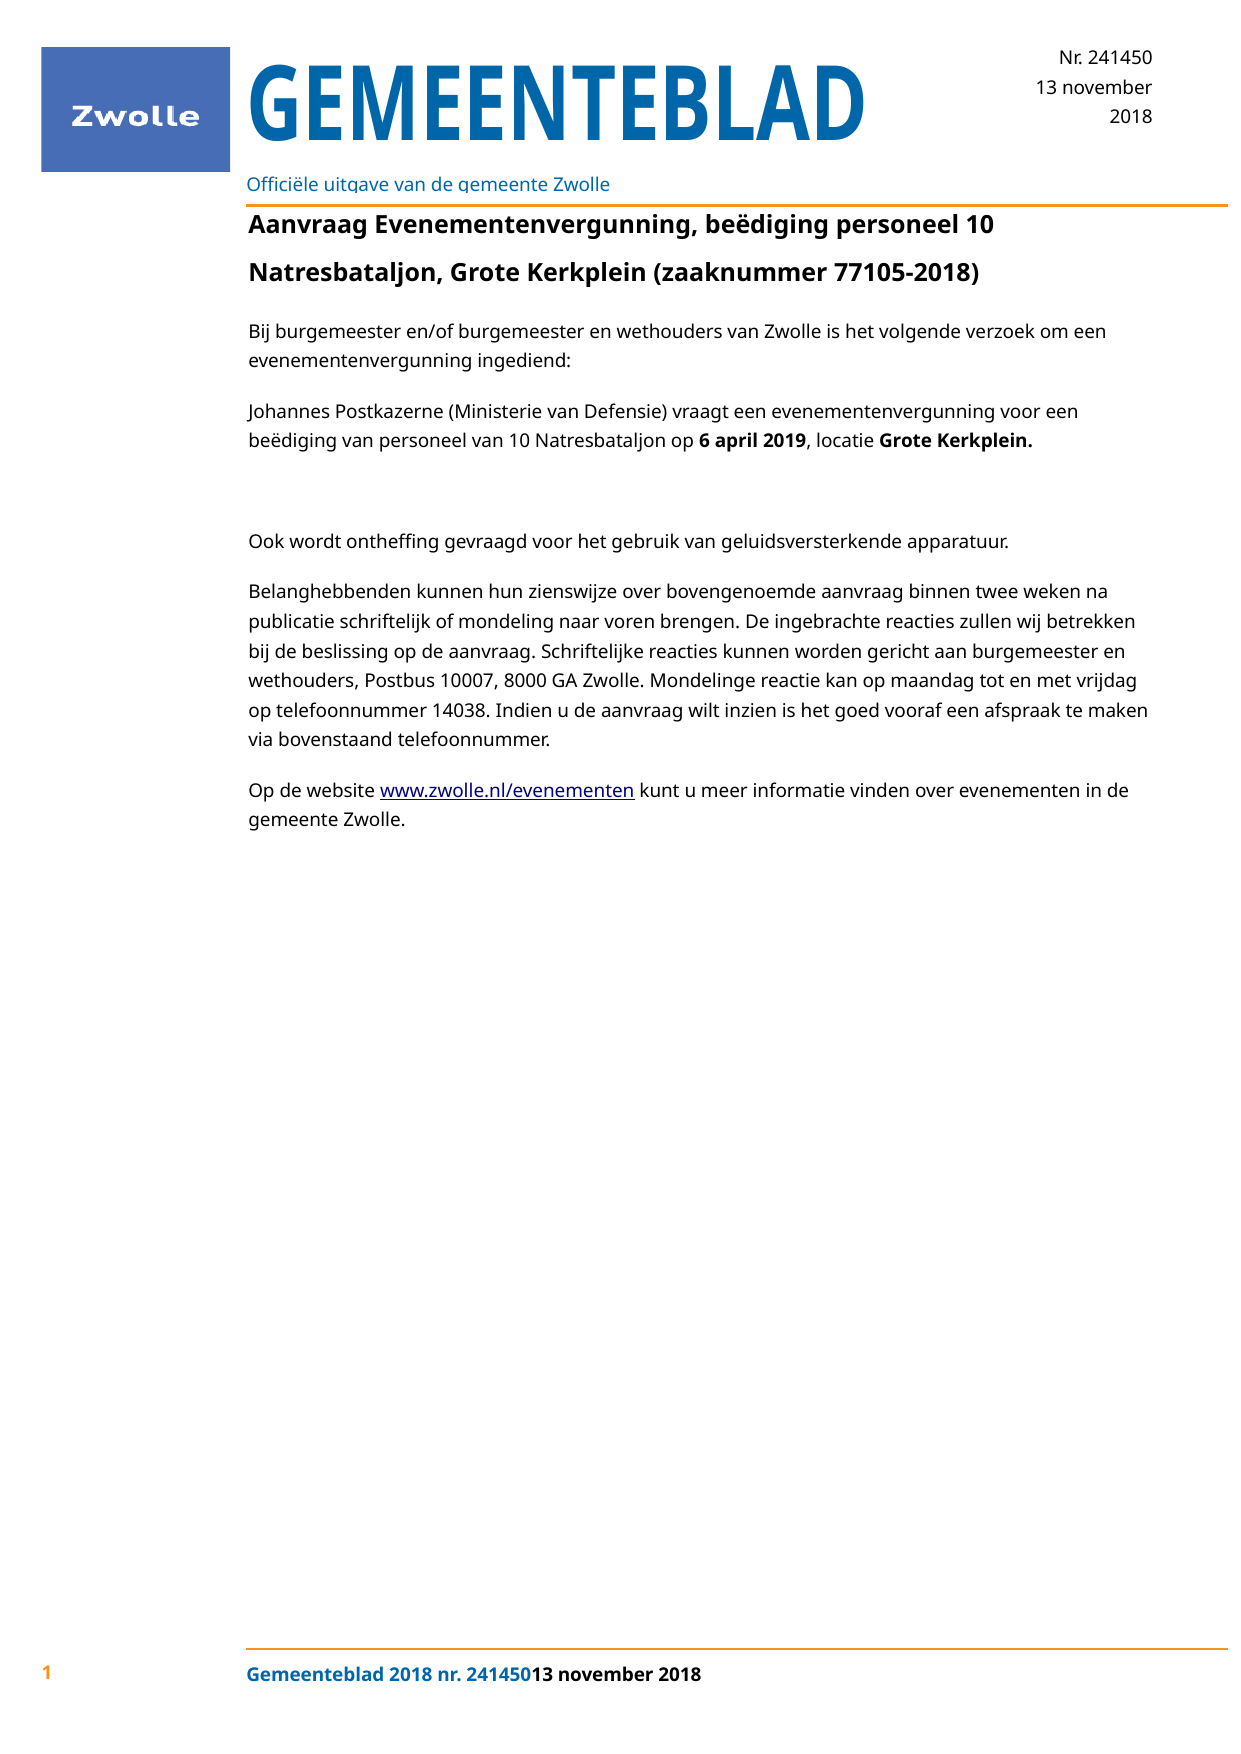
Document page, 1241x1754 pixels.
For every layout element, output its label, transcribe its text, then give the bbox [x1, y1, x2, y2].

text Aanvraag Evenementenvergunning, beëdiging personeel 10 Natresbataljon, Grote Kerkplein (zaaknummer 77105-2018) [248, 207, 1152, 288]
text Belanghebbenden kunnen hun zienswijze over bovengenoemde aanvraag binnen twee weken na publicatie schriftelijk of mondeling naar voren brengen. De ingebrachte reacties zullen wij betrekken bij de beslissing op de aanvraag. Schriftelijke reacties kunnen worden gericht aan burgemeester en wethouders, Postbus 10007, 8000 GA Zwolle. Mondelinge reactie kan op maandag tot en met vrijdag op telefoonnummer 14038. Indien u de aanvraag wilt inzien is het goed vooraf een afspraak te maken via bovenstaand telefoonnummer. [248, 579, 1152, 752]
text Op de website www.zwolle.nl/evenementen kunt u meer informatie vinden over evenementen in de gemeente Zwolle. [248, 777, 1152, 832]
text Bij burgemeester en/of burgemeester en wethouders van Zwolle is het volgende verzoek om een evenementenvergunning ingediend: [248, 318, 1152, 373]
text Johannes Postkazerne (Ministerie van Defensie) vraagt een evenementenvergunning voor een beëdiging van personeel van 10 Natresbataljon op 6 april 2019, locatie Grote Kerkplein. [248, 398, 1152, 453]
text Ook wordt ontheffing gevraagd voor het gebruik van geluidsversterkende apparatuur. [248, 528, 1152, 554]
picture [41, 47, 231, 172]
